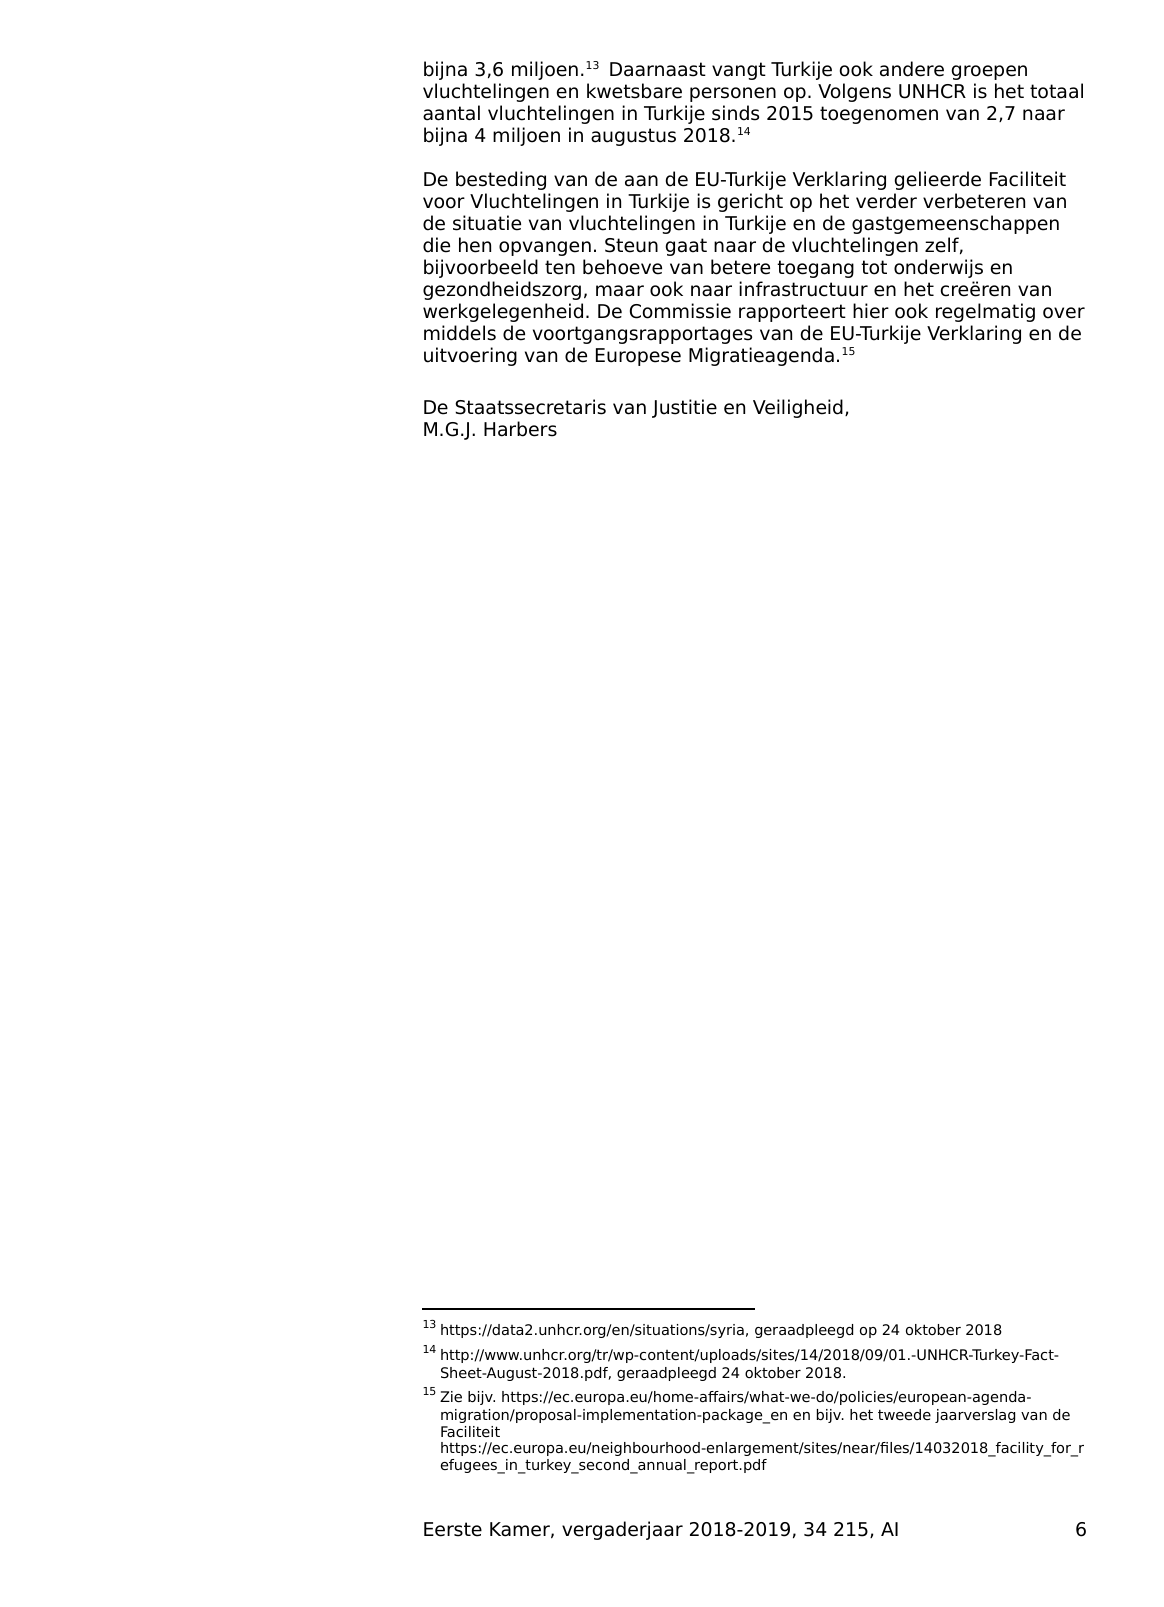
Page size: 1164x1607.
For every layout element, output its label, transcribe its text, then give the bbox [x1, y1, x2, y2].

text De Staatssecretaris van Justitie en Veiligheid, M.G.J. Harbers [422, 397, 1087, 441]
text De besteding van de aan de EU-Turkije Verklaring gelieerde Faciliteit voor Vluchtelingen in Turkije is gericht op het verder verbeteren van de situatie van vluchtelingen in Turkije en de gastgemeenschappen die hen opvangen. Steun gaat naar de vluchtelingen zelf, bijvoorbeeld ten behoeve van betere toegang tot onderwijs en gezondheidszorg, maar ook naar infrastructuur en het creëren van werkgelegenheid. De Commissie rapporteert hier ook regelmatig over middels de voortgangsrapportages van de EU-Turkije Verklaring en de uitvoering van de Europese Migratieagenda. [422, 169, 1087, 367]
text bijna 3,6 miljoen. Daarnaast vangt Turkije ook andere groepen vluchtelingen en kwetsbare personen op. Volgens UNHCR is het totaal aantal vluchtelingen in Turkije sinds 2015 toegenomen van 2,7 naar bijna 4 miljoen in augustus 2018. [422, 59, 1087, 147]
text https://data2.unhcr.org/en/situations/syria, geraadpleegd op 24 oktober 2018 [422, 1318, 1087, 1340]
text Zie bijv. https://ec.europa.eu/home-affairs/what-we-do/policies/european-agenda-migration/proposal-implementation-package_en en bijv. het tweede jaarverslag van de Faciliteit https://ec.europa.eu/neighbourhood-enlargement/sites/near/files/14032018_facility_for_refugees_in_turkey_second_annual_report.pdf [422, 1385, 1087, 1474]
text http://www.unhcr.org/tr/wp-content/uploads/sites/14/2018/09/01.-UNHCR-Turkey-Fact-Sheet-August-2018.pdf, geraadpleegd 24 oktober 2018. [422, 1343, 1087, 1382]
